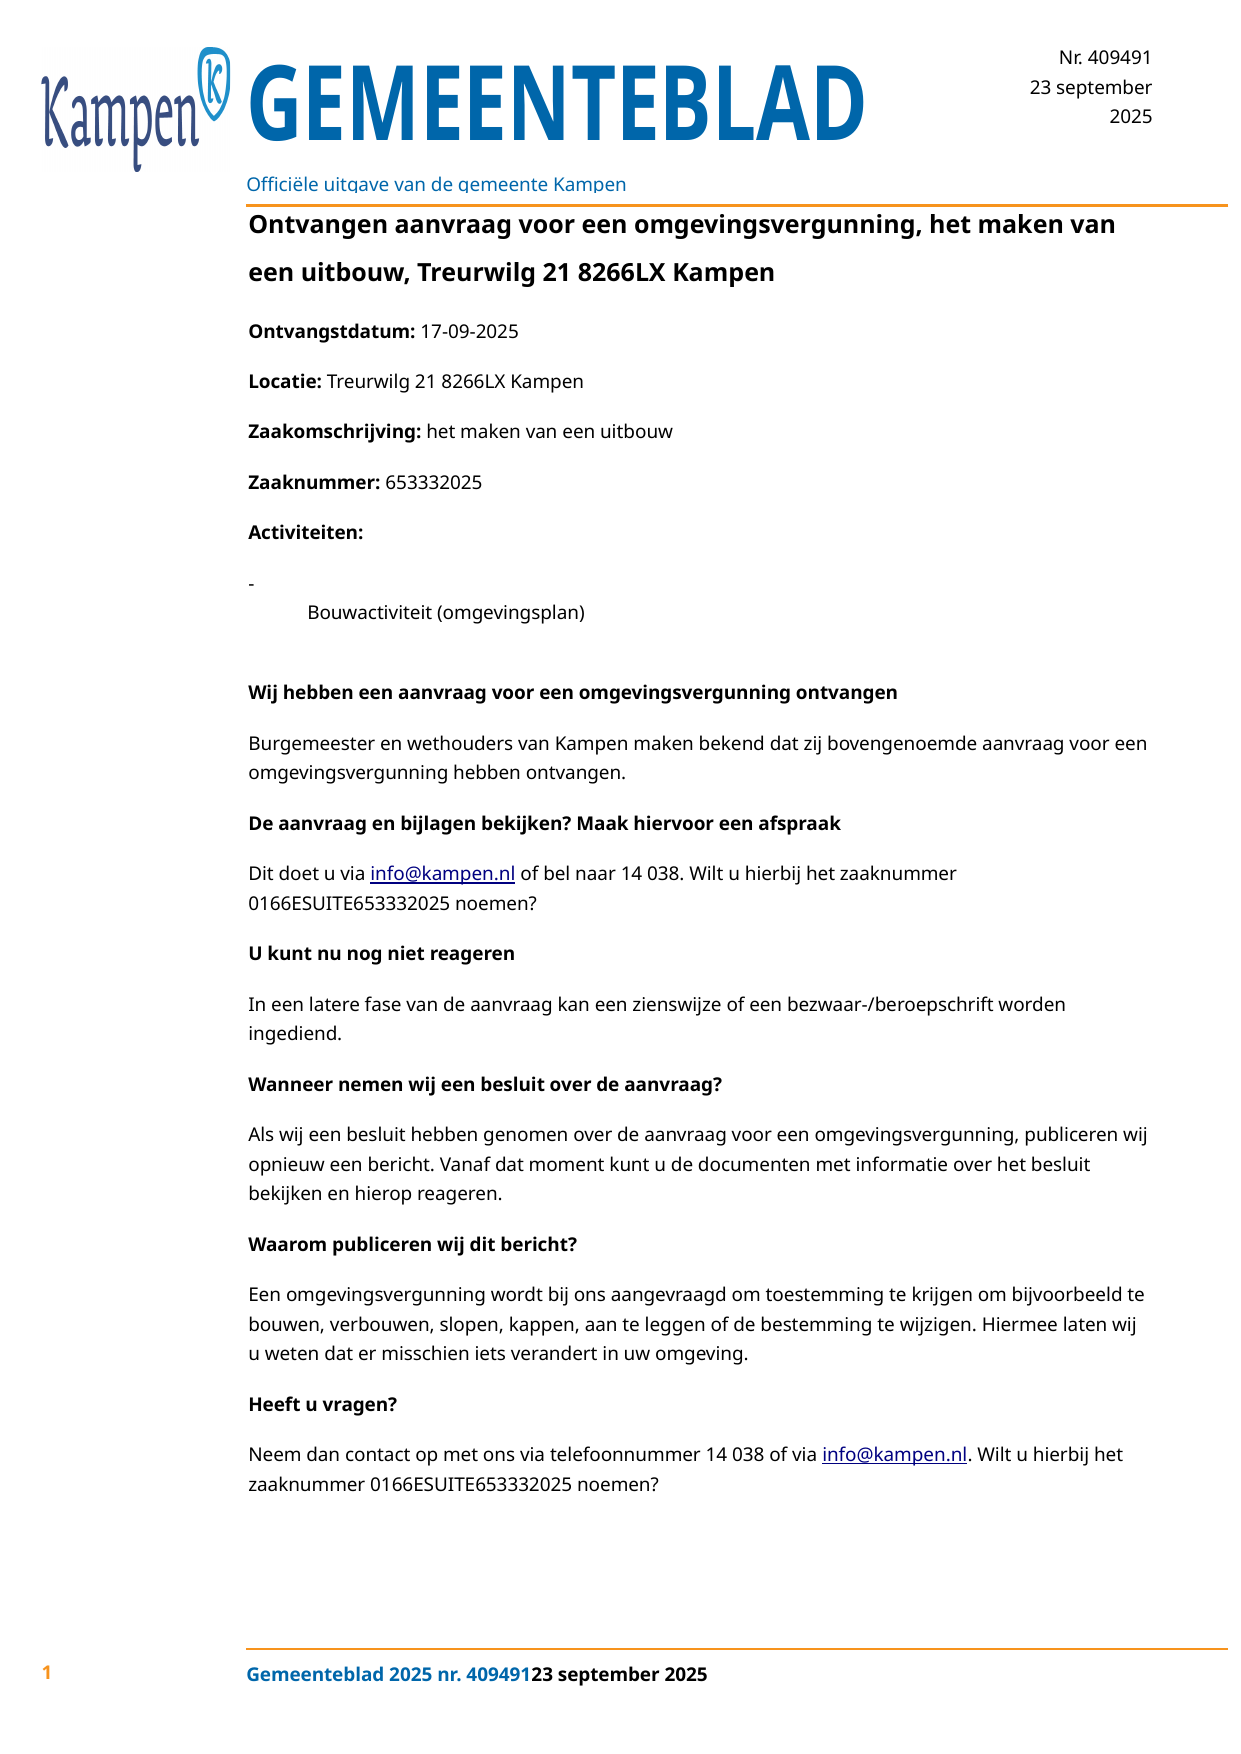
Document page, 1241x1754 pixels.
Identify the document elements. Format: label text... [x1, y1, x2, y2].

text Ontvangstdatum: 17-09-2025 [248, 318, 1152, 344]
text Locatie: Treurwilg 21 8266LX Kampen [248, 368, 1152, 394]
picture [41, 47, 231, 172]
text Een omgevingsvergunning wordt bij ons aangevraagd om toestemming te krijgen om bijvoorbeeld te bouwen, verbouwen, slopen, kappen, aan te leggen of de bestemming te wijzigen. Hiermee laten wij u weten dat er misschien iets verandert in uw omgeving. [248, 1281, 1152, 1366]
text Als wij een besluit hebben genomen over de aanvraag voor een omgevingsvergunning, publiceren wij opnieuw een bericht. Vanaf dat moment kunt u de documenten met informatie over het besluit bekijken en hierop reageren. [248, 1121, 1152, 1206]
text Wanneer nemen wij een besluit over de aanvraag? [248, 1071, 1152, 1097]
text Burgemeester en wethouders van Kampen maken bekend dat zij bovengenoemde aanvraag voor een omgevingsvergunning hebben ontvangen. [248, 730, 1152, 785]
text Dit doet u via info@kampen.nl of bel naar 14 038. Wilt u hierbij het zaaknummer 0166ESUITE653332025 noemen? [248, 860, 1152, 916]
text Zaaknummer: 653332025 [248, 469, 1152, 495]
text In een latere fase van de aanvraag kan een zienswijze of een bezwaar-/beroepschrift worden ingediend. [248, 991, 1152, 1046]
text Activiteiten: [248, 519, 1152, 545]
text U kunt nu nog niet reageren [248, 940, 1152, 966]
text Waarom publiceren wij dit bericht? [248, 1231, 1152, 1257]
text Zaakomschrijving: het maken van een uitbouw [248, 419, 1152, 444]
list Bouwactiviteit (omgevingsplan) [248, 599, 1152, 625]
text De aanvraag en bijlagen bekijken? Maak hiervoor een afspraak [248, 810, 1152, 836]
text Wij hebben een aanvraag voor een omgevingsvergunning ontvangen [248, 679, 1152, 705]
text Neem dan contact op met ons via telefoonnummer 14 038 of via info@kampen.nl. Wilt u hierbij het zaaknummer 0166ESUITE653332025 noemen? [248, 1441, 1152, 1497]
text Ontvangen aanvraag voor een omgevingsvergunning, het maken van een uitbouw, Treurwilg 21 8266LX Kampen [248, 207, 1152, 288]
text Heeft u vragen? [248, 1391, 1152, 1417]
